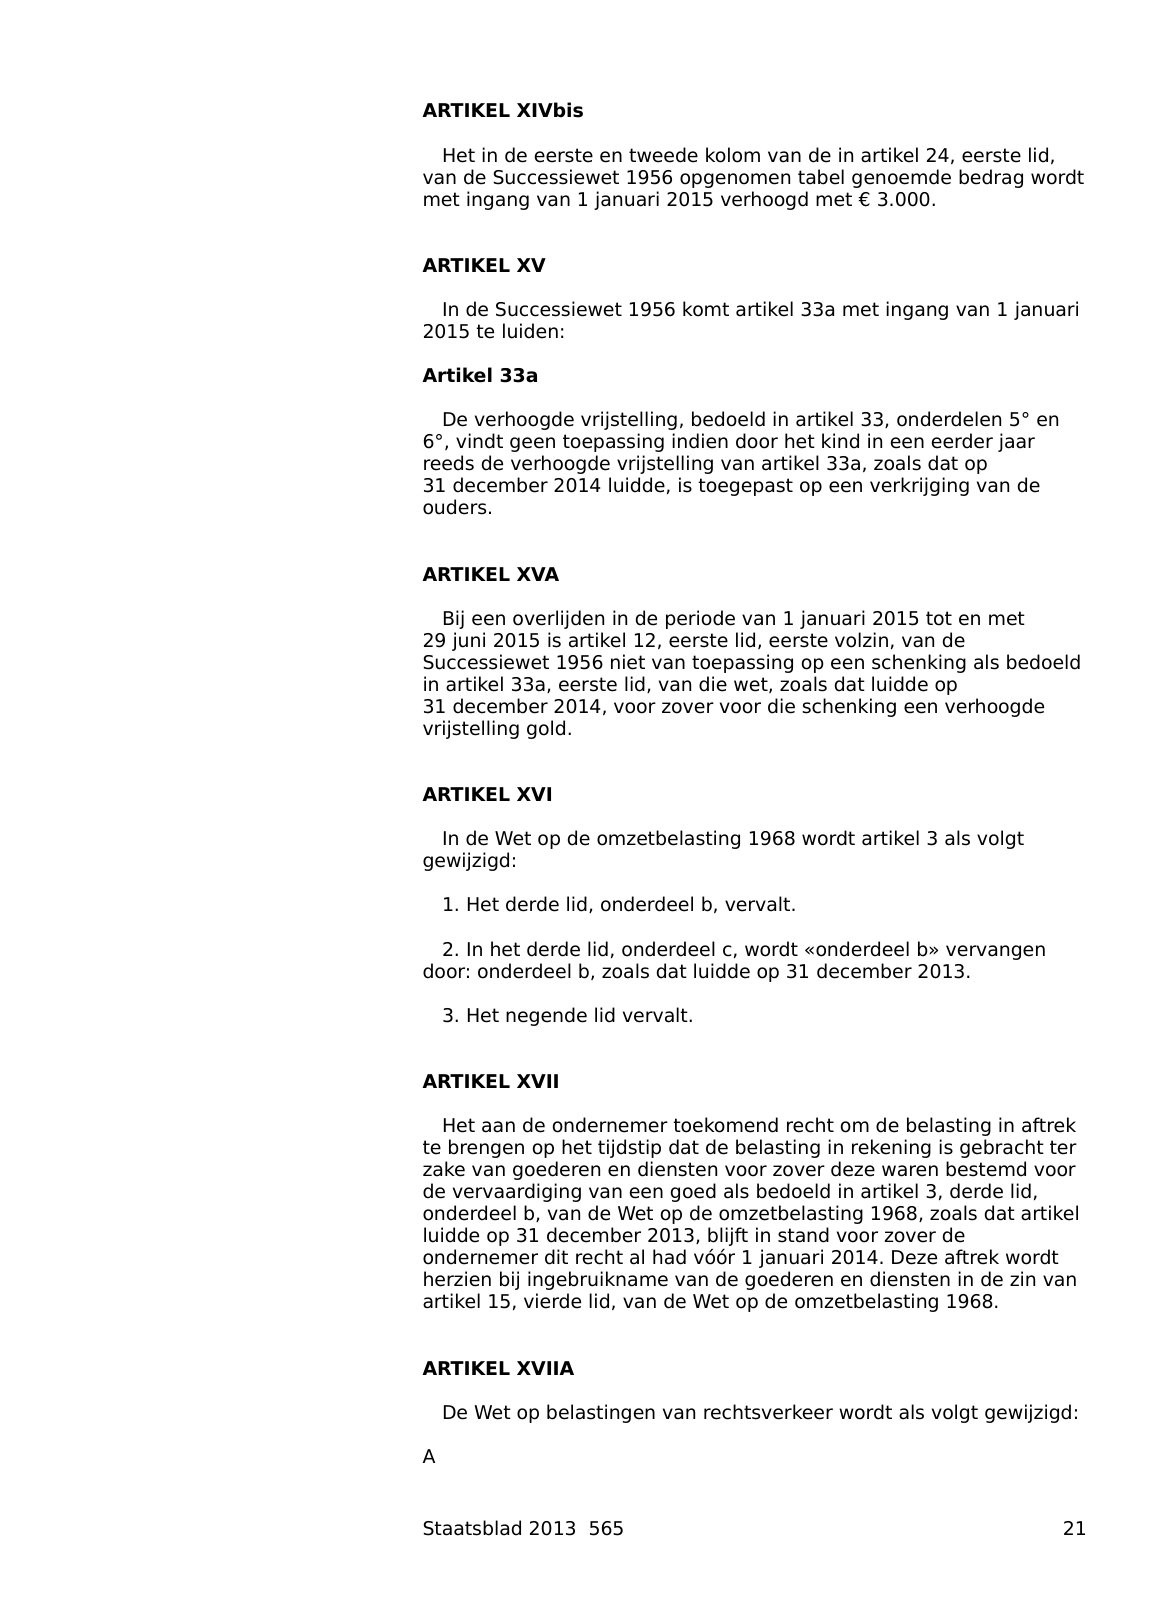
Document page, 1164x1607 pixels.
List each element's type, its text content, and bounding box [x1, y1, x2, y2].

text De Wet op belastingen van rechtsverkeer wordt als volgt gewijzigd: [422, 1402, 1087, 1423]
text In de Wet op de omzetbelasting 1968 wordt artikel 3 als volgt gewijzigd: [422, 828, 1087, 872]
subtitle ARTIKEL XVI [422, 784, 1087, 806]
subtitle ARTIKEL XV [422, 255, 1087, 277]
subtitle ARTIKEL XVA [422, 564, 1087, 586]
text A [422, 1446, 1087, 1468]
text 2. In het derde lid, onderdeel c, wordt «onderdeel b» vervangen door: onderdeel b, zoals dat luidde op 31 december 2013. [422, 938, 1087, 982]
text 3. Het negende lid vervalt. [422, 1005, 1087, 1027]
subtitle ARTIKEL XVII [422, 1071, 1087, 1093]
text 1. Het derde lid, onderdeel b, vervalt. [422, 894, 1087, 916]
text Het in de eerste en tweede kolom van de in artikel 24, eerste lid, van de Successiewet 1956 opgenomen tabel genoemde bedrag wordt met ingang van 1 januari 2015 verhoogd met € 3.000. [422, 144, 1087, 211]
text Bij een overlijden in de periode van 1 januari 2015 tot en met 29 juni 2015 is artikel 12, eerste lid, eerste volzin, van de Successiewet 1956 niet van toepassing op een schenking als bedoeld in artikel 33a, eerste lid, van die wet, zoals dat luidde op 31 december 2014, voor zover voor die schenking een verhoogde vrijstelling gold. [422, 608, 1087, 740]
subtitle ARTIKEL XIVbis [422, 100, 1087, 122]
subtitle Artikel 33a [422, 365, 1087, 387]
text In de Successiewet 1956 komt artikel 33a met ingang van 1 januari 2015 te luiden: [422, 299, 1087, 343]
text Het aan de ondernemer toekomend recht om de belasting in aftrek te brengen op het tijdstip dat de belasting in rekening is gebracht ter zake van goederen en diensten voor zover deze waren bestemd voor de vervaardiging van een goed als bedoeld in artikel 3, derde lid, onderdeel b, van de Wet op de omzetbelasting 1968, zoals dat artikel luidde op 31 december 2013, blijft in stand voor zover de ondernemer dit recht al had vóór 1 januari 2014. Deze aftrek wordt herzien bij ingebruikname van de goederen en diensten in de zin van artikel 15, vierde lid, van de Wet op de omzetbelasting 1968. [422, 1115, 1087, 1313]
text De verhoogde vrijstelling, bedoeld in artikel 33, onderdelen 5° en 6°, vindt geen toepassing indien door het kind in een eerder jaar reeds de verhoogde vrijstelling van artikel 33a, zoals dat op 31 december 2014 luidde, is toegepast op een verkrijging van de ouders. [422, 409, 1087, 519]
subtitle ARTIKEL XVIIA [422, 1357, 1087, 1379]
